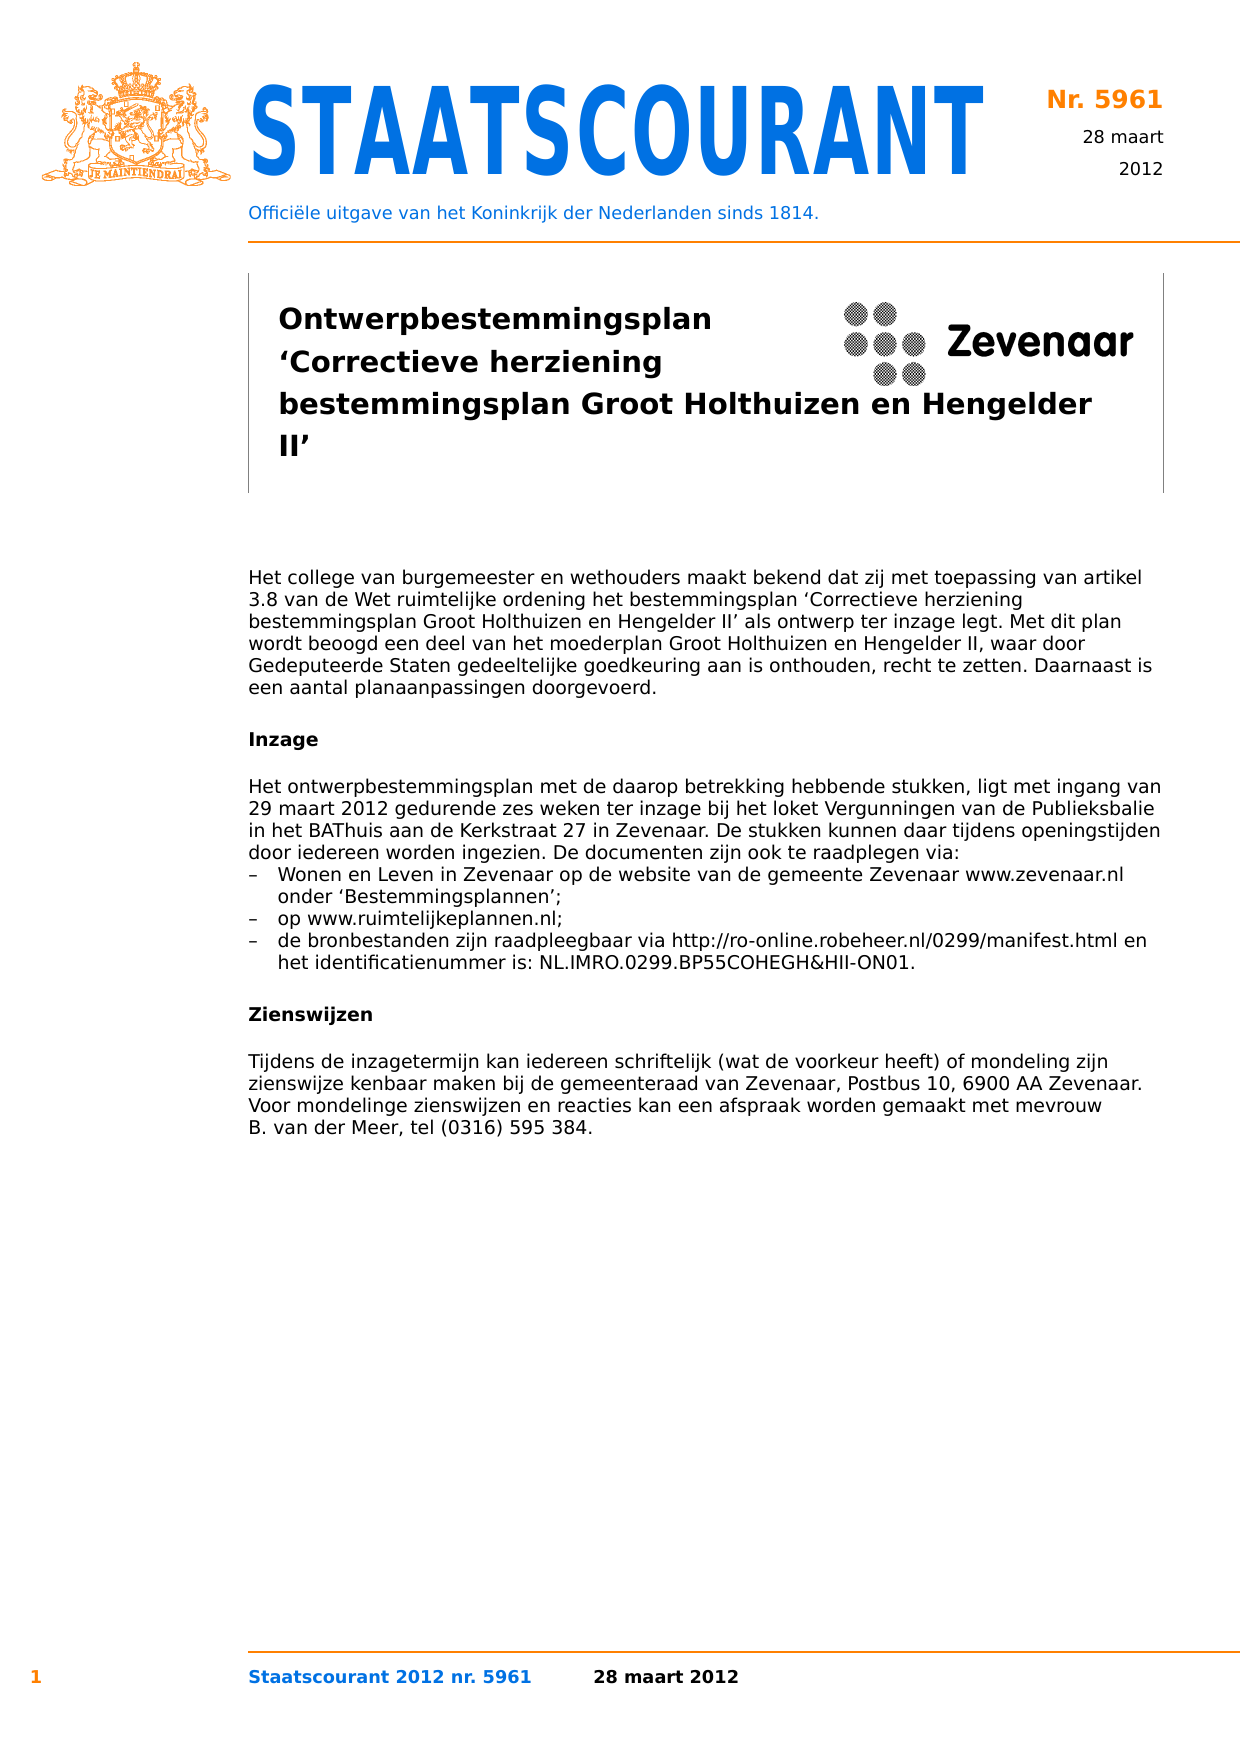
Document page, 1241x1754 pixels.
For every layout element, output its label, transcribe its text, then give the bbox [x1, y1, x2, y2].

text Het college van burgemeester en wethouders maakt bekend dat zij met toepassing van artikel 3.8 van de Wet ruimtelijke ordening het bestemmingsplan ‘Correctieve herziening bestemmingsplan Groot Holthuizen en Hengelder II’ als ontwerp ter inzage legt. Met dit plan wordt beoogd een deel van het moederplan Groot Holthuizen en Hengelder II, waar door Gedeputeerde Staten gedeeltelijke goedkeuring aan is onthouden, recht te zetten. Daarnaast is een aantal planaanpassingen doorgevoerd. [248, 567, 1163, 699]
table_cell Officiële uitgave van het Koninkrijk der Nederlanden sinds 1814. [248, 203, 1240, 241]
table_cell 2012 [998, 153, 1240, 203]
text Het ontwerpbestemmingsplan met de daarop betrekking hebbende stukken, ligt met ingang van 29 maart 2012 gedurende zes weken ter inzage bij het loket Vergunningen van de Publieksbalie in het BAThuis aan de Kerkstraat 27 in Zevenaar. De stukken kunnen daar tijdens openingstijden door iedereen worden ingezien. De documenten zijn ook te raadplegen via: [248, 776, 1163, 864]
subtitle Ontwerpbestemmingsplan ‘Correctieve herziening bestemmingsplan Groot Holthuizen en Hengelder II’ [249, 273, 1163, 493]
subtitle Zienswijzen [248, 1004, 1163, 1026]
text – op www.ruimtelijkeplannen.nl; [248, 908, 1163, 930]
text – Wonen en Leven in Zevenaar op de website van de gemeente Zevenaar www.zevenaar.nl onder ‘Bestemmingsplannen’; [248, 864, 1163, 908]
picture [41, 62, 231, 186]
table_header Nr. 5961 [998, 62, 1240, 121]
table_cell 28 maart [998, 121, 1240, 153]
table_header STAATSCOURANT [248, 62, 998, 203]
subtitle Inzage [248, 729, 1163, 751]
text Tijdens de inzagetermijn kan iedereen schriftelijk (wat de voorkeur heeft) of mondeling zijn zienswijze kenbaar maken bij de gemeenteraad van Zevenaar, Postbus 10, 6900 AA Zevenaar. Voor mondelinge zienswijzen en reacties kan een afspraak worden gemaakt met mevrouw B. van der Meer, tel (0316) 595 384. [248, 1051, 1163, 1139]
text – de bronbestanden zijn raadpleegbaar via http://ro-online.robeheer.nl/0299/manifest.html en het identificatienummer is: NL.IMRO.0299.BP55COHEGH&HII-ON01. [248, 930, 1163, 974]
table_header [25, 62, 248, 241]
picture [844, 302, 1134, 386]
